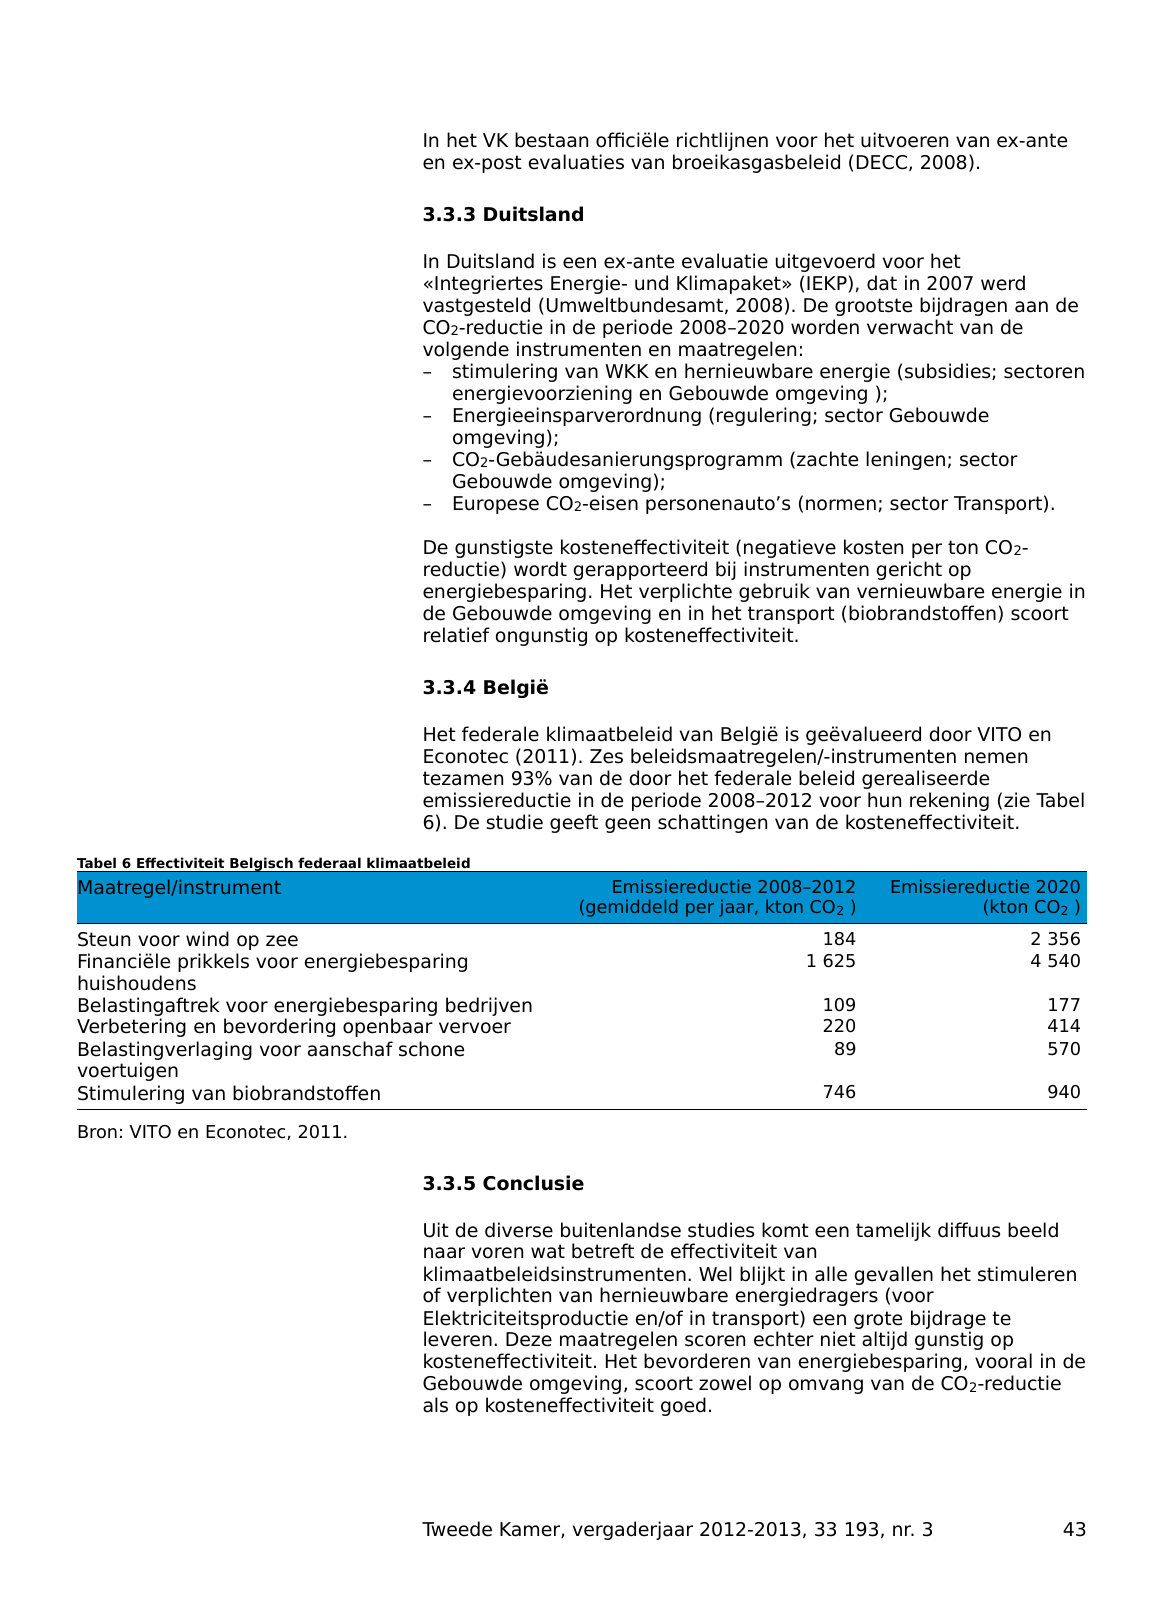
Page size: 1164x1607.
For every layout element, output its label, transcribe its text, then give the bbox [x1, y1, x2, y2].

table_cell 940 [862, 1083, 1087, 1109]
text – stimulering van WKK en hernieuwbare energie (subsidies; sectoren energievoorziening en Gebouwde omgeving ); [422, 361, 1087, 405]
table_cell 4 540 [862, 951, 1087, 994]
table_cell 184 [548, 924, 862, 951]
text De gunstigste kosteneffectiviteit (negatieve kosten per ton CO2-reductie) wordt gerapporteerd bij instrumenten gericht op energiebesparing. Het verplichte gebruik van vernieuwbare energie in de Gebouwde omgeving en in het transport (biobrandstoffen) scoort relatief ongunstig op kosteneffectiviteit. [422, 537, 1087, 647]
table_header Tabel 6 Effectiviteit Belgisch federaal klimaatbeleid [77, 855, 1087, 871]
table_cell 570 [862, 1039, 1087, 1082]
table_cell 746 [548, 1083, 862, 1109]
table_cell Steun voor wind op zee [77, 924, 548, 951]
text – CO2-Gebäudesanierungsprogramm (zachte leningen; sector Gebouwde omgeving); [422, 449, 1087, 493]
table_cell 89 [548, 1039, 862, 1082]
table_cell Maatregel/instrument [77, 872, 548, 923]
text Uit de diverse buitenlandse studies komt een tamelijk diffuus beeld naar voren wat betreft de effectiviteit van klimaatbeleidsinstrumenten. Wel blijkt in alle gevallen het stimuleren of verplichten van hernieuwbare energiedragers (voor Elektriciteitsproductie en/of in transport) een grote bijdrage te leveren. Deze maatregelen scoren echter niet altijd gunstig op kosteneffectiviteit. Het bevorderen van energiebesparing, vooral in de Gebouwde omgeving, scoort zowel op omvang van de CO2-reductie als op kosteneffectiviteit goed. [422, 1219, 1087, 1417]
subtitle 3.3.5 Conclusie [422, 1172, 1087, 1194]
table_cell 2 356 [862, 924, 1087, 951]
table_cell 109 [548, 995, 862, 1016]
table_cell Stimulering van biobrandstoffen [77, 1083, 548, 1109]
text Het federale klimaatbeleid van België is geëvalueerd door VITO en Econotec (2011). Zes beleidsmaatregelen/-instrumenten nemen tezamen 93% van de door het federale beleid gerealiseerde emissiereductie in de periode 2008–2012 voor hun rekening (zie Tabel 6). De studie geeft geen schattingen van de kosteneffectiviteit. [422, 724, 1087, 833]
table_cell Bron: VITO en Econotec, 2011. [77, 1110, 1087, 1142]
table_cell Emissiereductie 2008–2012 (gemiddeld per jaar, kton CO2 ) [548, 872, 862, 923]
subtitle 3.3.3 Duitsland [422, 204, 1087, 226]
text – Energieeinsparverordnung (regulering; sector Gebouwde omgeving); [422, 405, 1087, 449]
subtitle 3.3.4 België [422, 677, 1087, 699]
table_cell 414 [862, 1016, 1087, 1038]
table_cell Emissiereductie 2020 (kton CO2 ) [862, 872, 1087, 923]
table_cell 177 [862, 995, 1087, 1016]
text In Duitsland is een ex-ante evaluatie uitgevoerd voor het «Integriertes Energie- und Klimapaket» (IEKP), dat in 2007 werd vastgesteld (Umweltbundesamt, 2008). De grootste bijdragen aan de CO2-reductie in de periode 2008–2020 worden verwacht van de volgende instrumenten en maatregelen: [422, 251, 1087, 361]
table_cell 220 [548, 1016, 862, 1038]
table_cell 1 625 [548, 951, 862, 994]
table_cell Verbetering en bevordering openbaar vervoer [77, 1016, 548, 1038]
text In het VK bestaan officiële richtlijnen voor het uitvoeren van ex-ante en ex-post evaluaties van broeikasgasbeleid (DECC, 2008). [422, 130, 1087, 174]
table_cell Belastingverlaging voor aanschaf schone voertuigen [77, 1039, 548, 1082]
table_cell Belastingaftrek voor energiebesparing bedrijven [77, 995, 548, 1016]
text – Europese CO2-eisen personenauto’s (normen; sector Transport). [422, 493, 1087, 514]
table_cell Financiële prikkels voor energiebesparing huishoudens [77, 951, 548, 994]
